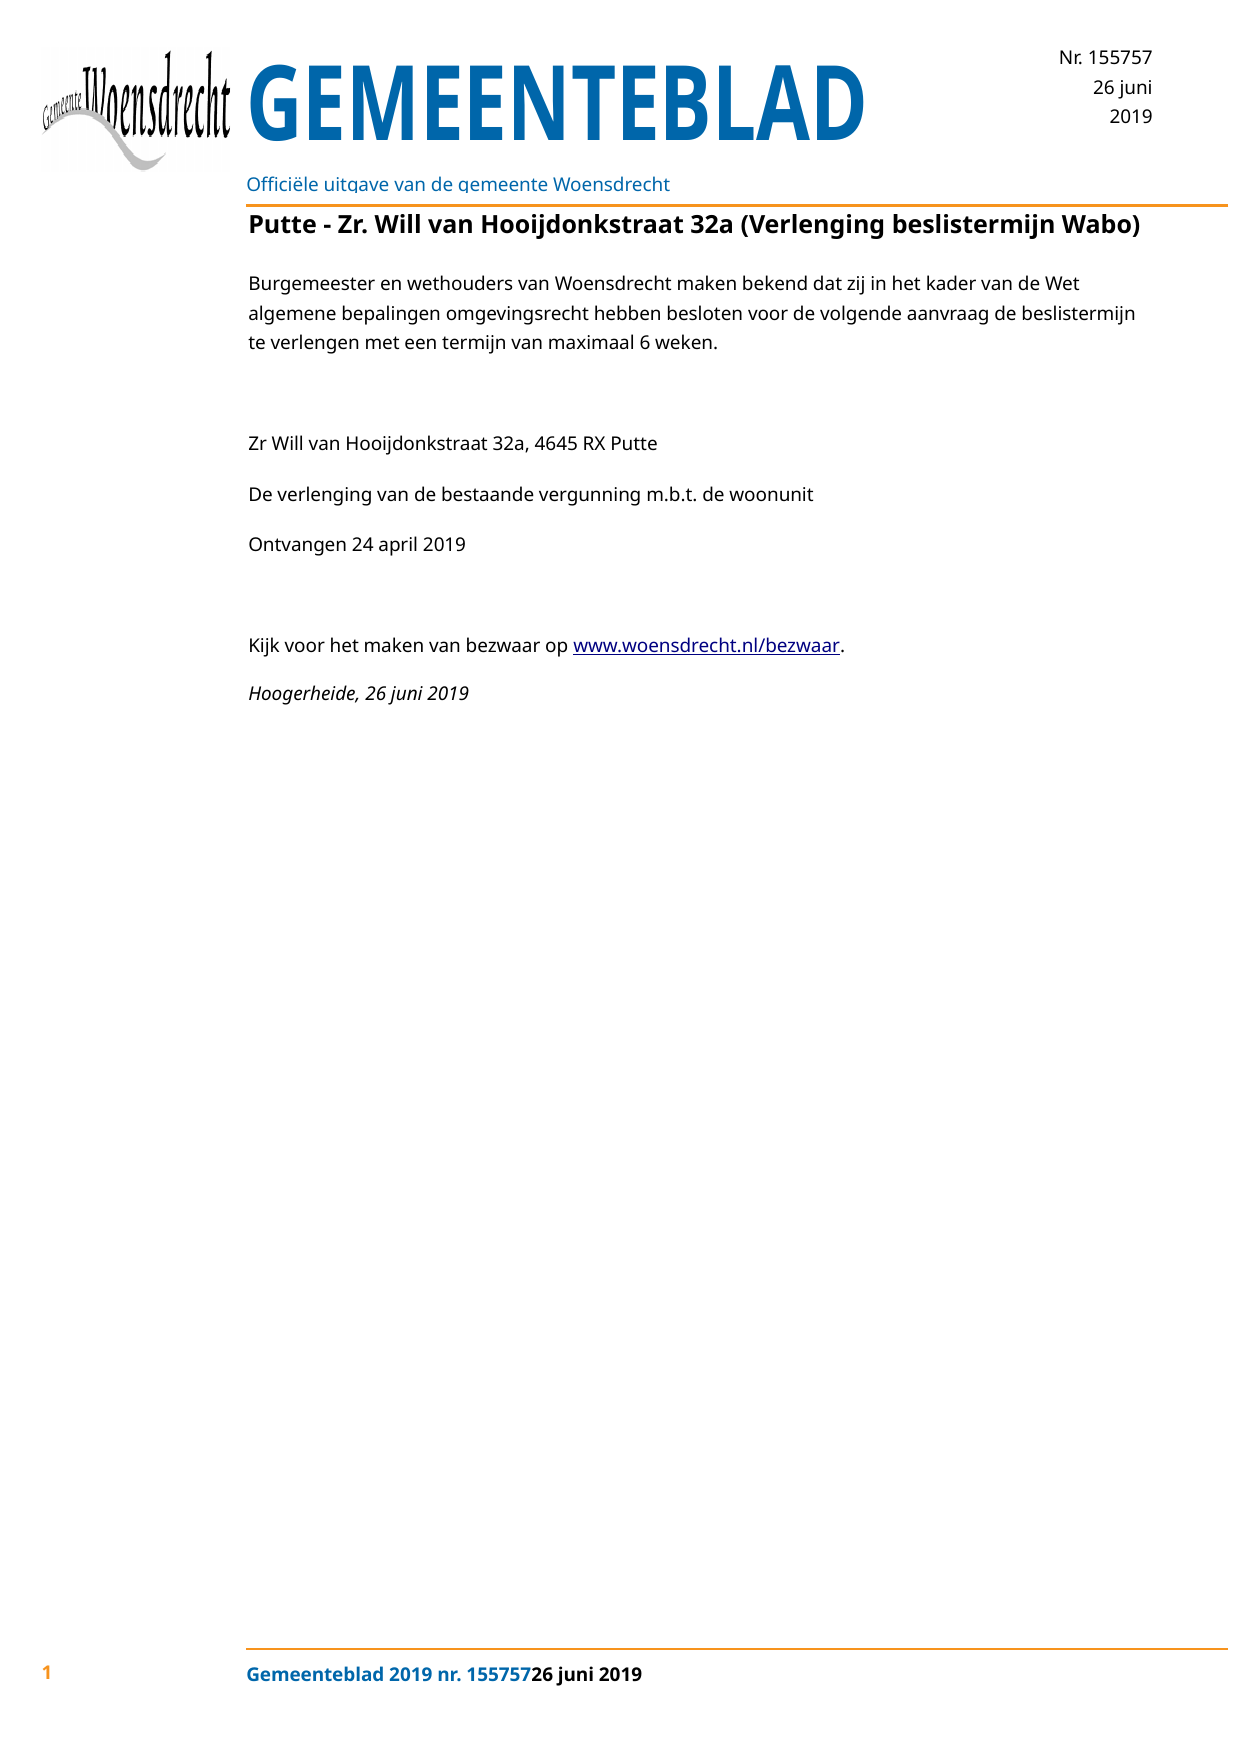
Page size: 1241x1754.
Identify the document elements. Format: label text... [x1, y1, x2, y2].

text Burgemeester en wethouders van Woensdrecht maken bekend dat zij in het kader van de Wet algemene bepalingen omgevingsrecht hebben besloten voor de volgende aanvraag de beslistermijn te verlengen met een termijn van maximaal 6 weken. [248, 270, 1152, 355]
text Kijk voor het maken van bezwaar op www.woensdrecht.nl/bezwaar. [248, 632, 1152, 658]
text Hoogerheide, 26 juni 2019 [248, 680, 1152, 706]
picture [41, 47, 231, 172]
text Putte - Zr. Will van Hooijdonkstraat 32a (Verlenging beslistermijn Wabo) [248, 207, 1152, 241]
text Zr Will van Hooijdonkstraat 32a, 4645 RX Putte [248, 430, 1152, 456]
text De verlenging van de bestaande vergunning m.b.t. de woonunit [248, 481, 1152, 506]
text Ontvangen 24 april 2019 [248, 531, 1152, 557]
